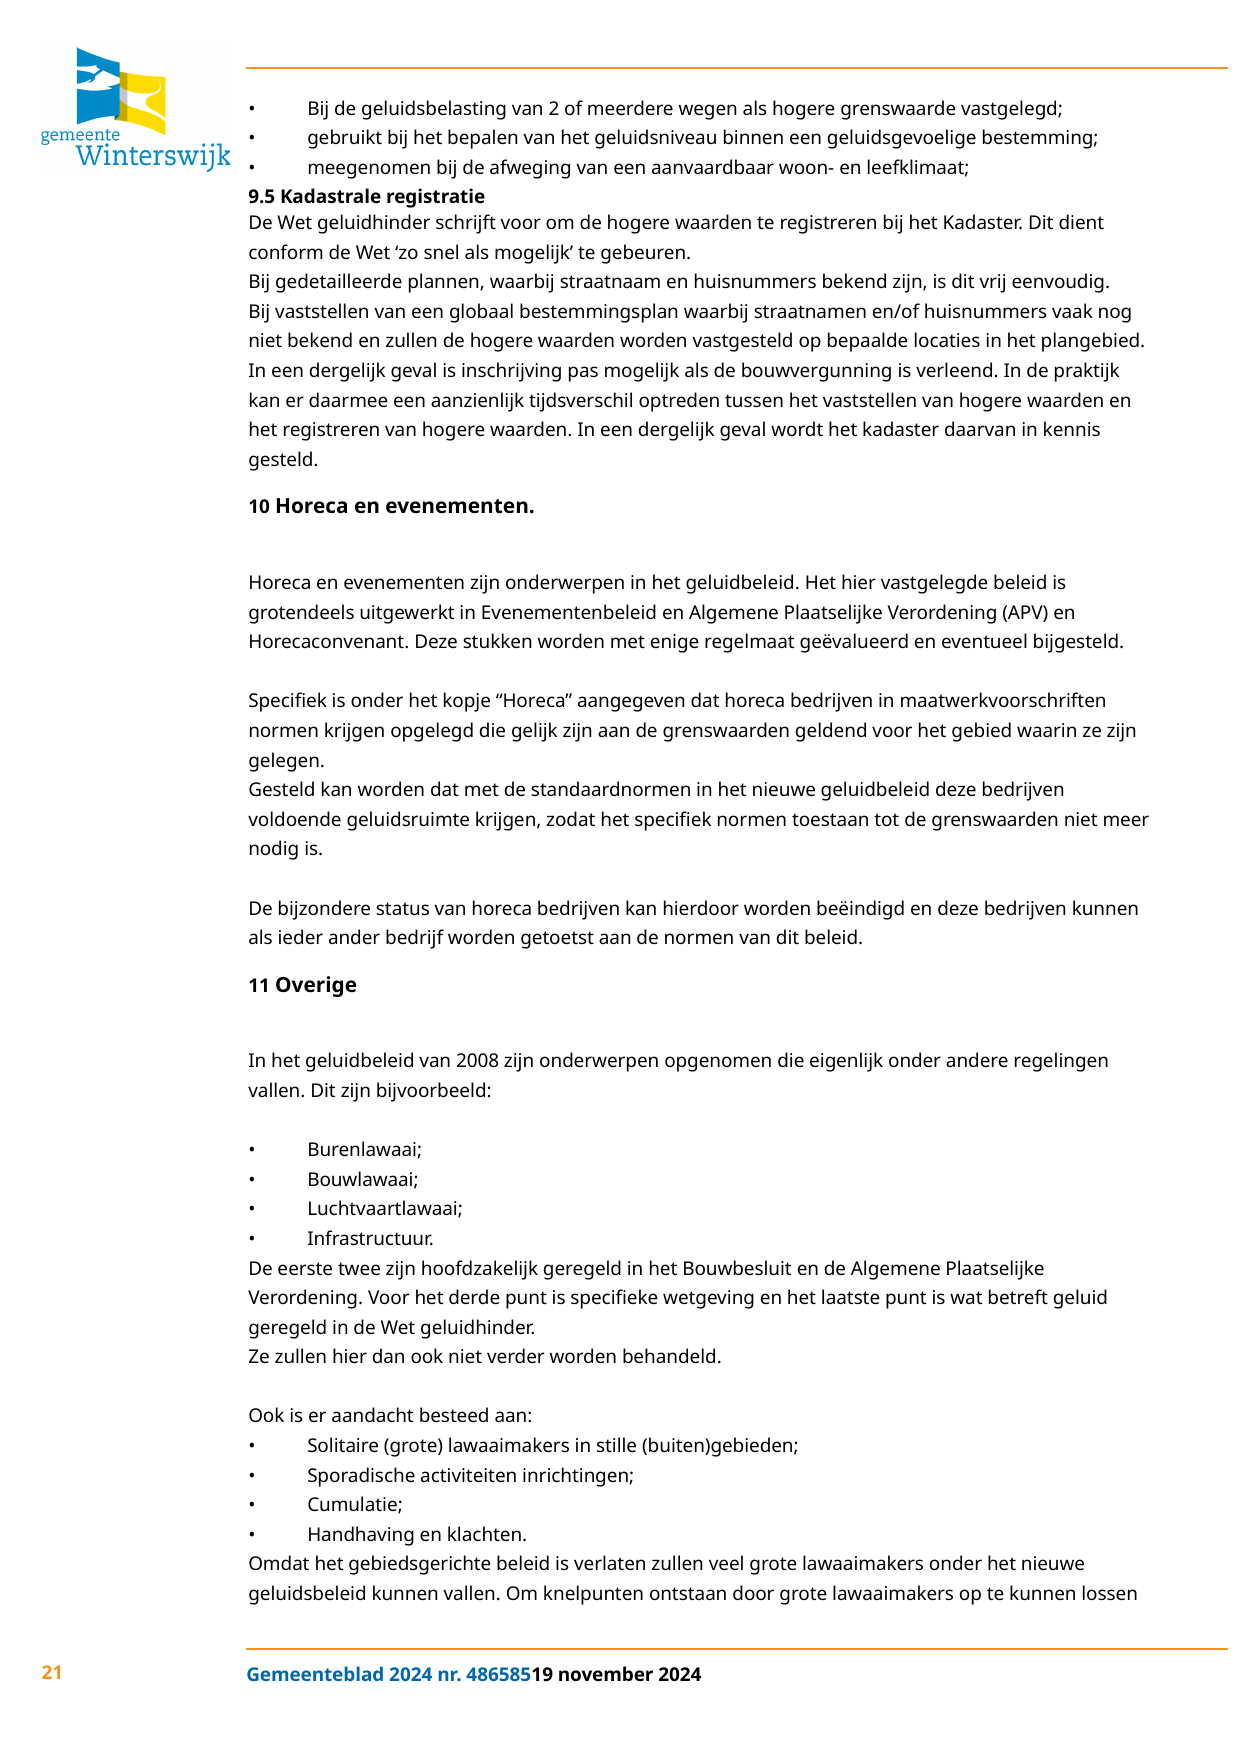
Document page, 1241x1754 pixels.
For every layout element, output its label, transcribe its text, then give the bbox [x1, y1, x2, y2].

text Bij gedetailleerde plannen, waarbij straatnaam en huisnummers bekend zijn, is dit vrij eenvoudig. [248, 268, 1152, 294]
text Omdat het gebiedsgerichte beleid is verlaten zullen veel grote lawaaimakers onder het nieuwe geluidsbeleid kunnen vallen. Om knelpunten ontstaan door grote lawaaimakers op te kunnen lossen [248, 1551, 1152, 1606]
text Ze zullen hier dan ook niet verder worden behandeld. [248, 1343, 1152, 1369]
text 10 Horeca en evenementen. [248, 492, 1152, 520]
list meegenomen bij de afweging van een aanvaardbaar woon- en leefklimaat; [248, 154, 1152, 180]
list Infrastructuur. [248, 1225, 1152, 1251]
list Solitaire (grote) lawaaimakers in stille (buiten)gebieden; [248, 1432, 1152, 1458]
list Cumulatie; [248, 1491, 1152, 1517]
list Bij de geluidsbelasting van 2 of meerdere wegen als hogere grenswaarde vastgelegd; [248, 95, 1152, 121]
text De bijzondere status van horeca bedrijven kan hierdoor worden beëindigd en deze bedrijven kunnen als ieder ander bedrijf worden getoetst aan de normen van dit beleid. [248, 895, 1152, 950]
list Handhaving en klachten. [248, 1521, 1152, 1547]
text De eerste twee zijn hoofdzakelijk geregeld in het Bouwbesluit en de Algemene Plaatselijke Verordening. Voor het derde punt is specifieke wetgeving en het laatste punt is wat betreft geluid geregeld in de Wet geluidhinder. [248, 1255, 1152, 1339]
list Bouwlawaai; [248, 1166, 1152, 1192]
text Gesteld kan worden dat met de standaardnormen in het nieuwe geluidbeleid deze bedrijven voldoende geluidsruimte krijgen, zodat het specifiek normen toestaan tot de grenswaarden niet meer nodig is. [248, 776, 1152, 861]
text Horeca en evenementen zijn onderwerpen in het geluidbeleid. Het hier vastgelegde beleid is grotendeels uitgewerkt in Evenementenbeleid en Algemene Plaatselijke Verordening (APV) en Horecaconvenant. Deze stukken worden met enige regelmaat geëvalueerd en eventueel bijgesteld. [248, 569, 1152, 654]
text In het geluidbeleid van 2008 zijn onderwerpen opgenomen die eigenlijk onder andere regelingen vallen. Dit zijn bijvoorbeeld: [248, 1048, 1152, 1103]
text Ook is er aandacht besteed aan: [248, 1403, 1152, 1428]
list gebruikt bij het bepalen van het geluidsniveau binnen een geluidsgevoelige bestemming; [248, 124, 1152, 150]
list Luchtvaartlawaai; [248, 1196, 1152, 1221]
list Burenlawaai; [248, 1136, 1152, 1162]
picture [41, 47, 231, 172]
text Specifiek is onder het kopje “Horeca” aangegeven dat horeca bedrijven in maatwerkvoorschriften normen krijgen opgelegd die gelijk zijn aan de grenswaarden geldend voor het gebied waarin ze zijn gelegen. [248, 688, 1152, 772]
text De Wet geluidhinder schrijft voor om de hogere waarden te registreren bij het Kadaster. Dit dient conform de Wet ‘zo snel als mogelijk’ te gebeuren. [248, 209, 1152, 264]
text Bij vaststellen van een globaal bestemmingsplan waarbij straatnamen en/of huisnummers vaak nog niet bekend en zullen de hogere waarden worden vastgesteld op bepaalde locaties in het plangebied. In een dergelijk geval is inschrijving pas mogelijk als de bouwvergunning is verleend. In de praktijk kan er daarmee een aanzienlijk tijdsverschil optreden tussen het vaststellen van hogere waarden en het registreren van hogere waarden. In een dergelijk geval wordt het kadaster daarvan in kennis gesteld. [248, 298, 1152, 472]
picture [225, 153, 231, 162]
text 9.5 Kadastrale registratie [248, 183, 1152, 209]
list Sporadische activiteiten inrichtingen; [248, 1462, 1152, 1487]
text 11 Overige [248, 970, 1152, 998]
